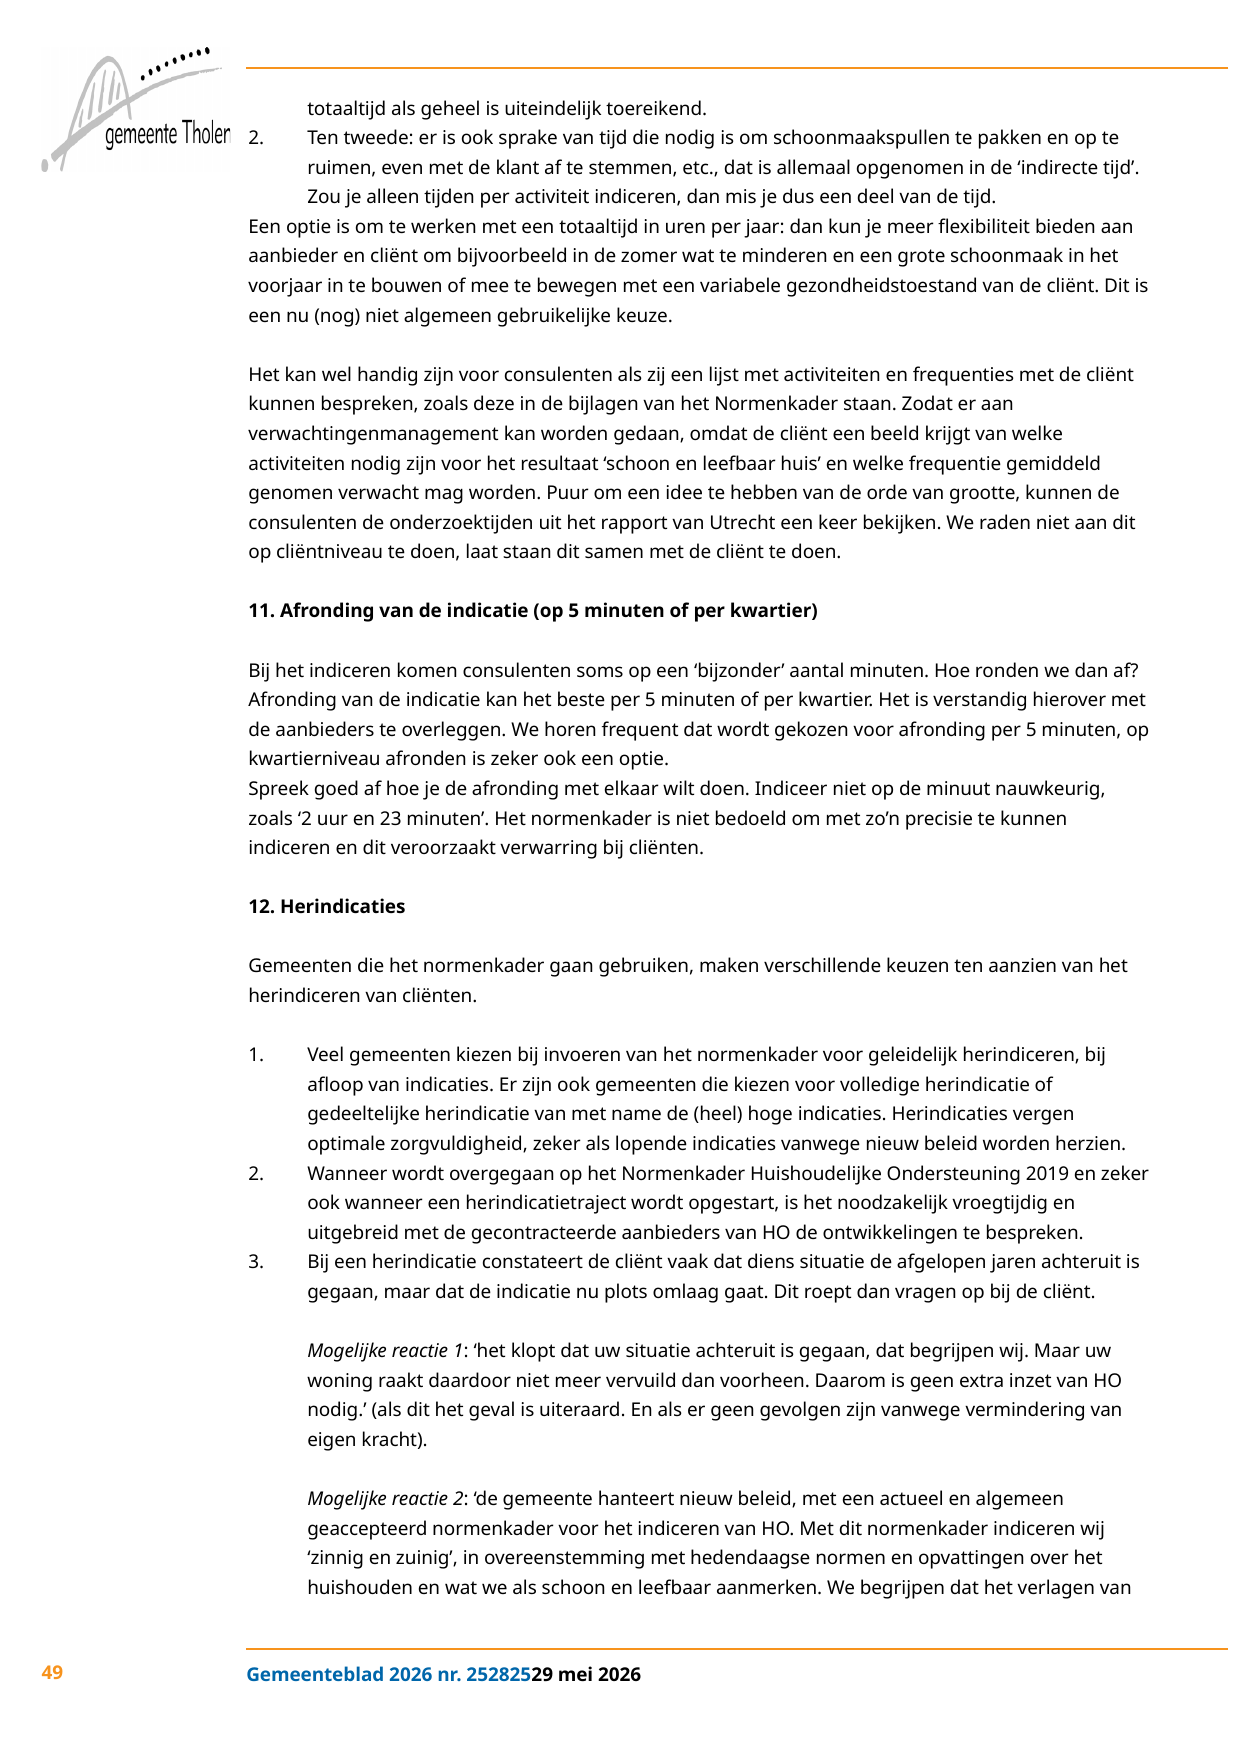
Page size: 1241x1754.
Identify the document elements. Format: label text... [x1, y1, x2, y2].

text 11. Afronding van de indicatie (op 5 minuten of per kwartier) [248, 598, 1152, 623]
list Veel gemeenten kiezen bij invoeren van het normenkader voor geleidelijk herindiceren, bij afloop van indicaties. Er zijn ook gemeenten die kiezen voor volledige herindicatie of gedeeltelijke herindicatie van met name de (heel) hoge indicaties. Herindicaties vergen optimale zorgvuldigheid, zeker als lopende indicaties vanwege nieuw beleid worden herzien. [248, 1041, 1152, 1156]
picture [41, 47, 231, 172]
text Bij het indiceren komen consulenten soms op een ‘bijzonder’ aantal minuten. Hoe ronden we dan af? [248, 657, 1152, 683]
text Afronding van de indicatie kan het beste per 5 minuten of per kwartier. Het is verstandig hierover met de aanbieders te overleggen. We horen frequent dat wordt gekozen voor afronding per 5 minuten, op kwartierniveau afronden is zeker ook een optie. [248, 686, 1152, 771]
text 12. Herindicaties [248, 893, 1152, 919]
text Een optie is om te werken met een totaaltijd in uren per jaar: dan kun je meer flexibiliteit bieden aan aanbieder en cliënt om bijvoorbeeld in de zomer wat te minderen en een grote schoonmaak in het voorjaar in te bouwen of mee te bewegen met een variabele gezondheidstoestand van de cliënt. Dit is een nu (nog) niet algemeen gebruikelijke keuze. [248, 213, 1152, 328]
text Gemeenten die het normenkader gaan gebruiken, maken verschillende keuzen ten aanzien van het herindiceren van cliënten. [248, 953, 1152, 1008]
list Mogelijke reactie 1: ‘het klopt dat uw situatie achteruit is gegaan, dat begrijpen wij. Maar uw woning raakt daardoor niet meer vervuild dan voorheen. Daarom is geen extra inzet van HO nodig.’ (als dit het geval is uiteraard. En als er geen gevolgen zijn vanwege vermindering van eigen kracht). [248, 1337, 1152, 1452]
list Ten tweede: er is ook sprake van tijd die nodig is om schoonmaakspullen te pakken en op te ruimen, even met de klant af te stemmen, etc., dat is allemaal opgenomen in de ‘indirecte tijd’. Zou je alleen tijden per activiteit indiceren, dan mis je dus een deel van de tijd. [248, 124, 1152, 209]
list Mogelijke reactie 2: ‘de gemeente hanteert nieuw beleid, met een actueel en algemeen geaccepteerd normenkader voor het indiceren van HO. Met dit normenkader indiceren wij ‘zinnig en zuinig’, in overeenstemming met hedendaagse normen en opvattingen over het huishouden en wat we als schoon en leefbaar aanmerken. We begrijpen dat het verlagen van [248, 1485, 1152, 1600]
text Spreek goed af hoe je de afronding met elkaar wilt doen. Indiceer niet op de minuut nauwkeurig, zoals ‘2 uur en 23 minuten’. Het normenkader is niet bedoeld om met zo’n precisie te kunnen indiceren en dit veroorzaakt verwarring bij cliënten. [248, 775, 1152, 860]
list Wanneer wordt overgegaan op het Normenkader Huishoudelijke Ondersteuning 2019 en zeker ook wanneer een herindicatietraject wordt opgestart, is het noodzakelijk vroegtijdig en uitgebreid met de gecontracteerde aanbieders van HO de ontwikkelingen te bespreken. [248, 1160, 1152, 1245]
list totaaltijd als geheel is uiteindelijk toereikend. [248, 95, 1152, 121]
list Bij een herindicatie constateert de cliënt vaak dat diens situatie de afgelopen jaren achteruit is gegaan, maar dat de indicatie nu plots omlaag gaat. Dit roept dan vragen op bij de cliënt. [248, 1248, 1152, 1304]
text Het kan wel handig zijn voor consulenten als zij een lijst met activiteiten en frequenties met de cliënt kunnen bespreken, zoals deze in de bijlagen van het Normenkader staan. Zodat er aan verwachtingenmanagement kan worden gedaan, omdat de cliënt een beeld krijgt van welke activiteiten nodig zijn voor het resultaat ‘schoon en leefbaar huis’ en welke frequentie gemiddeld genomen verwacht mag worden. Puur om een idee te hebben van de orde van grootte, kunnen de consulenten de onderzoektijden uit het rapport van Utrecht een keer bekijken. We raden niet aan dit op cliëntniveau te doen, laat staan dit samen met de cliënt te doen. [248, 361, 1152, 564]
